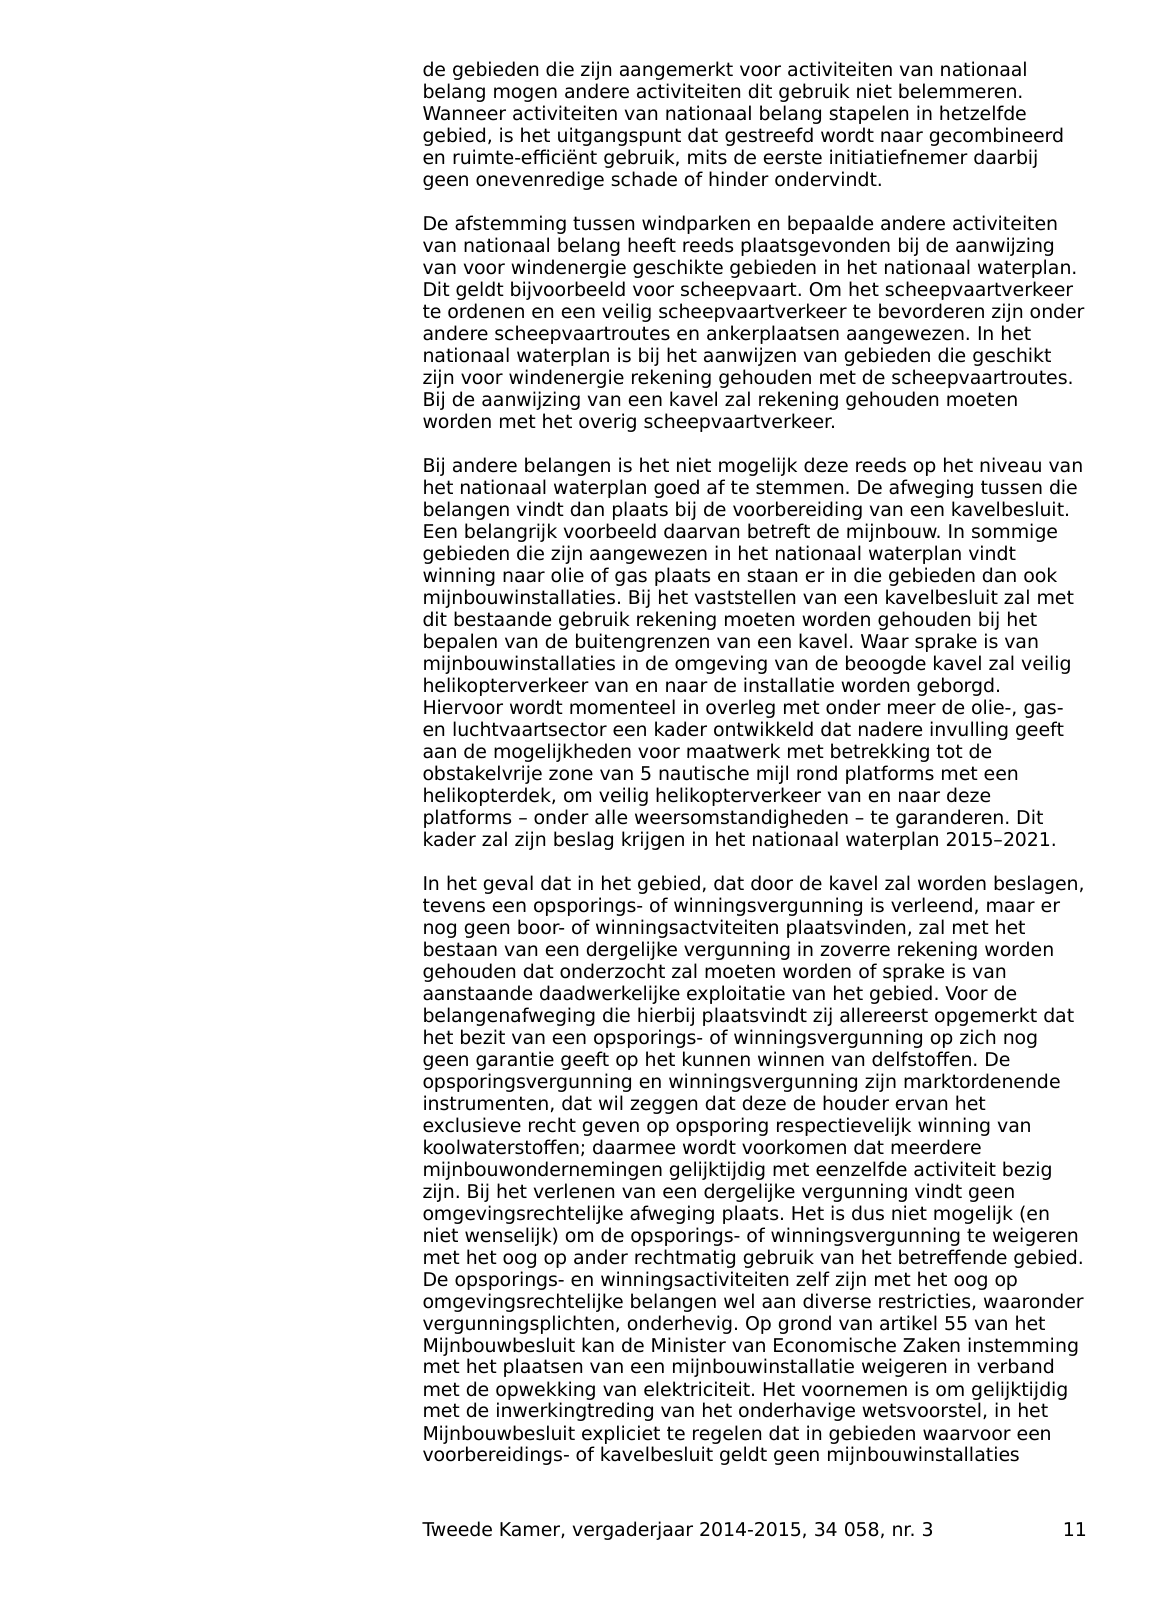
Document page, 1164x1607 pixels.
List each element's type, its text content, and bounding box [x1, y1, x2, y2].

text Bij andere belangen is het niet mogelijk deze reeds op het niveau van het nationaal waterplan goed af te stemmen. De afweging tussen die belangen vindt dan plaats bij de voorbereiding van een kavelbesluit. Een belangrijk voorbeeld daarvan betreft de mijnbouw. In sommige gebieden die zijn aangewezen in het nationaal waterplan vindt winning naar olie of gas plaats en staan er in die gebieden dan ook mijnbouwinstallaties. Bij het vaststellen van een kavelbesluit zal met dit bestaande gebruik rekening moeten worden gehouden bij het bepalen van de buitengrenzen van een kavel. Waar sprake is van mijnbouwinstallaties in de omgeving van de beoogde kavel zal veilig helikopterverkeer van en naar de installatie worden geborgd. Hiervoor wordt momenteel in overleg met onder meer de olie-, gas- en luchtvaartsector een kader ontwikkeld dat nadere invulling geeft aan de mogelijkheden voor maatwerk met betrekking tot de obstakelvrije zone van 5 nautische mijl rond platforms met een helikopterdek, om veilig helikopterverkeer van en naar deze platforms – onder alle weersomstandigheden – te garanderen. Dit kader zal zijn beslag krijgen in het nationaal waterplan 2015–2021. [422, 455, 1087, 851]
text de gebieden die zijn aangemerkt voor activiteiten van nationaal belang mogen andere activiteiten dit gebruik niet belemmeren. Wanneer activiteiten van nationaal belang stapelen in hetzelfde gebied, is het uitgangspunt dat gestreefd wordt naar gecombineerd en ruimte-efficiënt gebruik, mits de eerste initiatiefnemer daarbij geen onevenredige schade of hinder ondervindt. [422, 59, 1087, 191]
text In het geval dat in het gebied, dat door de kavel zal worden beslagen, tevens een opsporings- of winningsvergunning is verleend, maar er nog geen boor- of winningsactviteiten plaatsvinden, zal met het bestaan van een dergelijke vergunning in zoverre rekening worden gehouden dat onderzocht zal moeten worden of sprake is van aanstaande daadwerkelijke exploitatie van het gebied. Voor de belangenafweging die hierbij plaatsvindt zij allereerst opgemerkt dat het bezit van een opsporings- of winningsvergunning op zich nog geen garantie geeft op het kunnen winnen van delfstoffen. De opsporingsvergunning en winningsvergunning zijn marktordenende instrumenten, dat wil zeggen dat deze de houder ervan het exclusieve recht geven op opsporing respectievelijk winning van koolwaterstoffen; daarmee wordt voorkomen dat meerdere mijnbouwondernemingen gelijktijdig met eenzelfde activiteit bezig zijn. Bij het verlenen van een dergelijke vergunning vindt geen omgevingsrechtelijke afweging plaats. Het is dus niet mogelijk (en niet wenselijk) om de opsporings- of winningsvergunning te weigeren met het oog op ander rechtmatig gebruik van het betreffende gebied. De opsporings- en winningsactiviteiten zelf zijn met het oog op omgevingsrechtelijke belangen wel aan diverse restricties, waaronder vergunningsplichten, onderhevig. Op grond van artikel 55 van het Mijnbouwbesluit kan de Minister van Economische Zaken instemming met het plaatsen van een mijnbouwinstallatie weigeren in verband met de opwekking van elektriciteit. Het voornemen is om gelijktijdig met de inwerkingtreding van het onderhavige wetsvoorstel, in het Mijnbouwbesluit expliciet te regelen dat in gebieden waarvoor een voorbereidings- of kavelbesluit geldt geen mijnbouwinstallaties [422, 873, 1087, 1466]
text De afstemming tussen windparken en bepaalde andere activiteiten van nationaal belang heeft reeds plaatsgevonden bij de aanwijzing van voor windenergie geschikte gebieden in het nationaal waterplan. Dit geldt bijvoorbeeld voor scheepvaart. Om het scheepvaartverkeer te ordenen en een veilig scheepvaartverkeer te bevorderen zijn onder andere scheepvaartroutes en ankerplaatsen aangewezen. In het nationaal waterplan is bij het aanwijzen van gebieden die geschikt zijn voor windenergie rekening gehouden met de scheepvaartroutes. Bij de aanwijzing van een kavel zal rekening gehouden moeten worden met het overig scheepvaartverkeer. [422, 213, 1087, 433]
